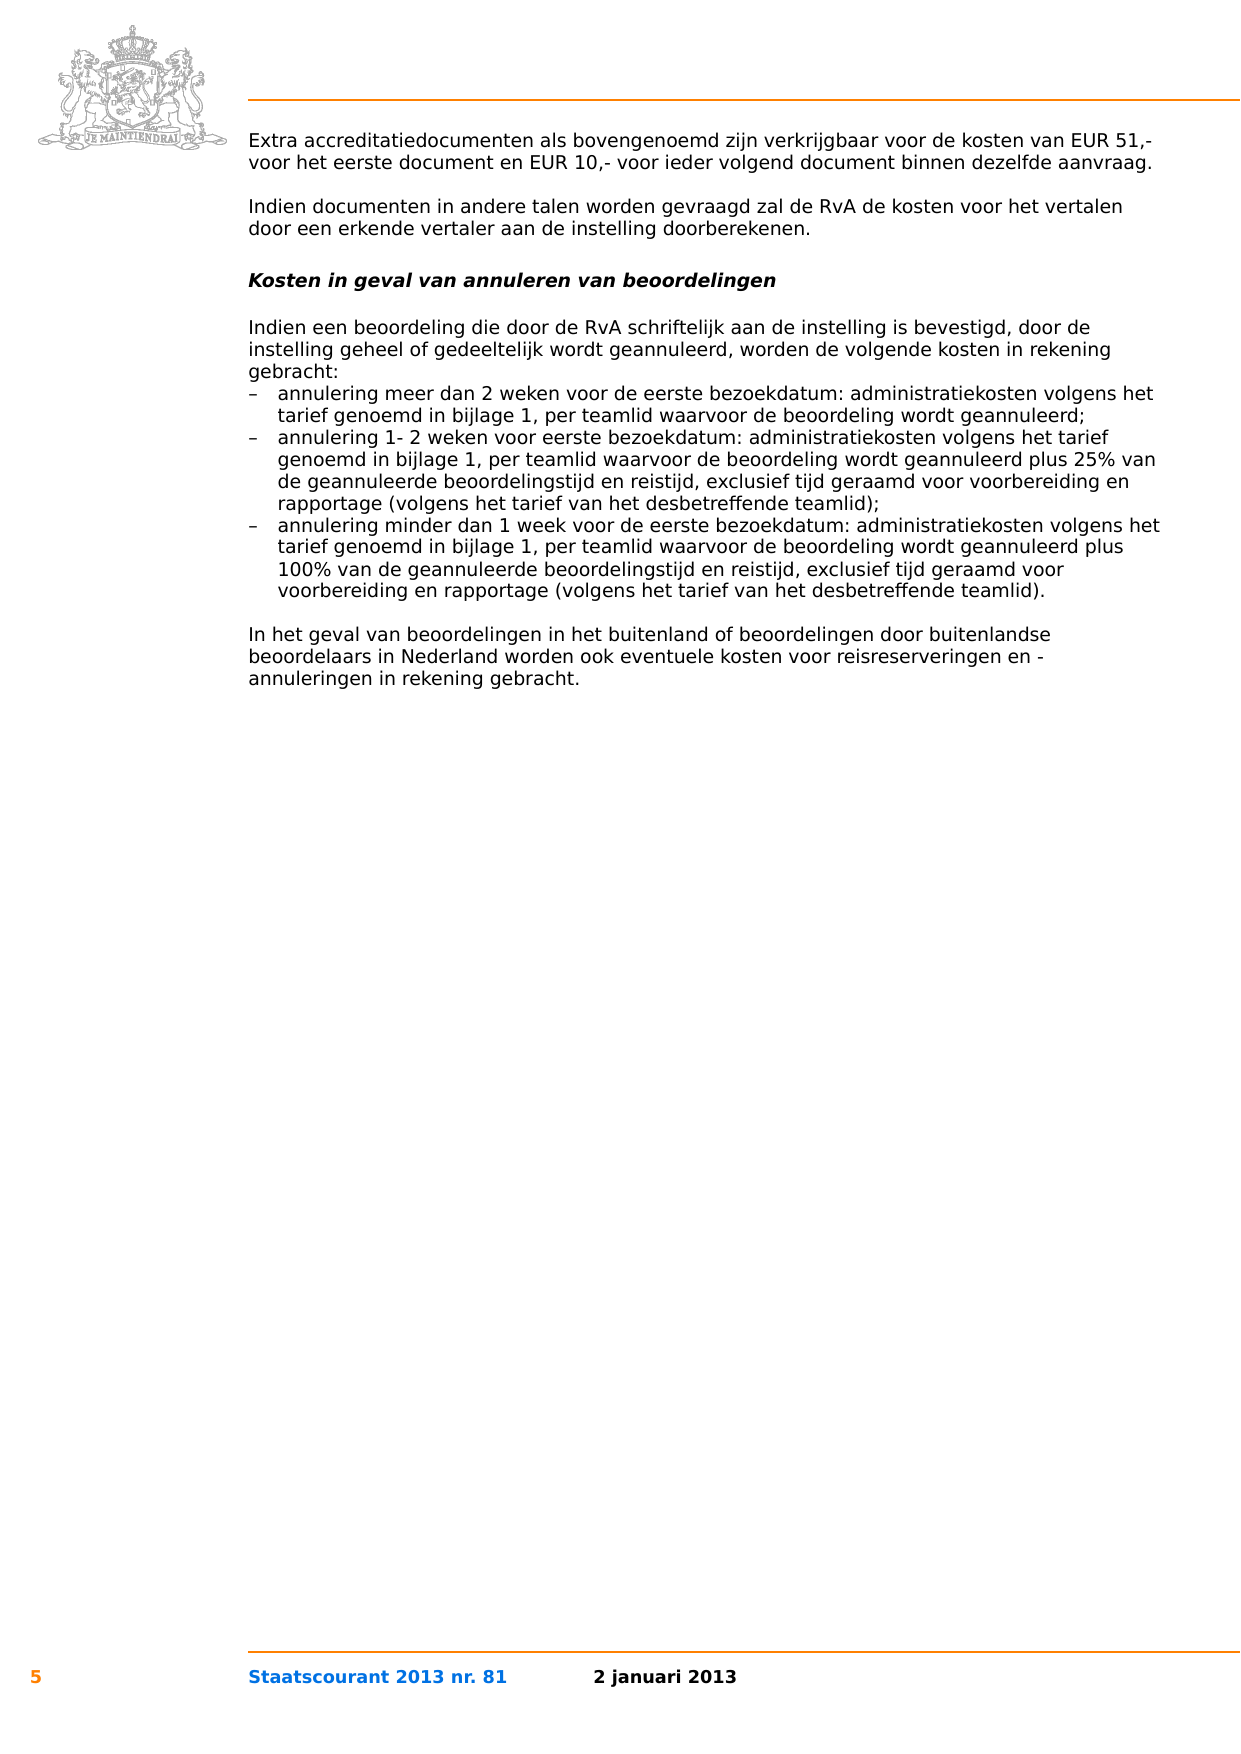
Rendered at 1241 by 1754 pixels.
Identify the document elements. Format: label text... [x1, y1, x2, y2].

text In het geval van beoordelingen in het buitenland of beoordelingen door buitenlandse beoordelaars in Nederland worden ook eventuele kosten voor reisreserveringen en -annuleringen in rekening gebracht. [248, 624, 1163, 690]
text Extra accreditatiedocumenten als bovengenoemd zijn verkrijgbaar voor de kosten van EUR 51,- voor het eerste document en EUR 10,- voor ieder volgend document binnen dezelfde aanvraag. [248, 130, 1163, 174]
text Indien documenten in andere talen worden gevraagd zal de RvA de kosten voor het vertalen door een erkende vertaler aan de instelling doorberekenen. [248, 196, 1163, 240]
text – annulering minder dan 1 week voor de eerste bezoekdatum: administratiekosten volgens het tarief genoemd in bijlage 1, per teamlid waarvoor de beoordeling wordt geannuleerd plus 100% van de geannuleerde beoordelingstijd en reistijd, exclusief tijd geraamd voor voorbereiding en rapportage (volgens het tarief van het desbetreffende teamlid). [248, 514, 1163, 602]
picture [38, 25, 227, 150]
text Indien een beoordeling die door de RvA schriftelijk aan de instelling is bevestigd, door de instelling geheel of gedeeltelijk wordt geannuleerd, worden de volgende kosten in rekening gebracht: [248, 317, 1163, 383]
text – annulering meer dan 2 weken voor de eerste bezoekdatum: administratiekosten volgens het tarief genoemd in bijlage 1, per teamlid waarvoor de beoordeling wordt geannuleerd; [248, 383, 1163, 427]
text – annulering 1- 2 weken voor eerste bezoekdatum: administratiekosten volgens het tarief genoemd in bijlage 1, per teamlid waarvoor de beoordeling wordt geannuleerd plus 25% van de geannuleerde beoordelingstijd en reistijd, exclusief tijd geraamd voor voorbereiding en rapportage (volgens het tarief van het desbetreffende teamlid); [248, 427, 1163, 514]
subtitle Kosten in geval van annuleren van beoordelingen [248, 270, 1163, 292]
